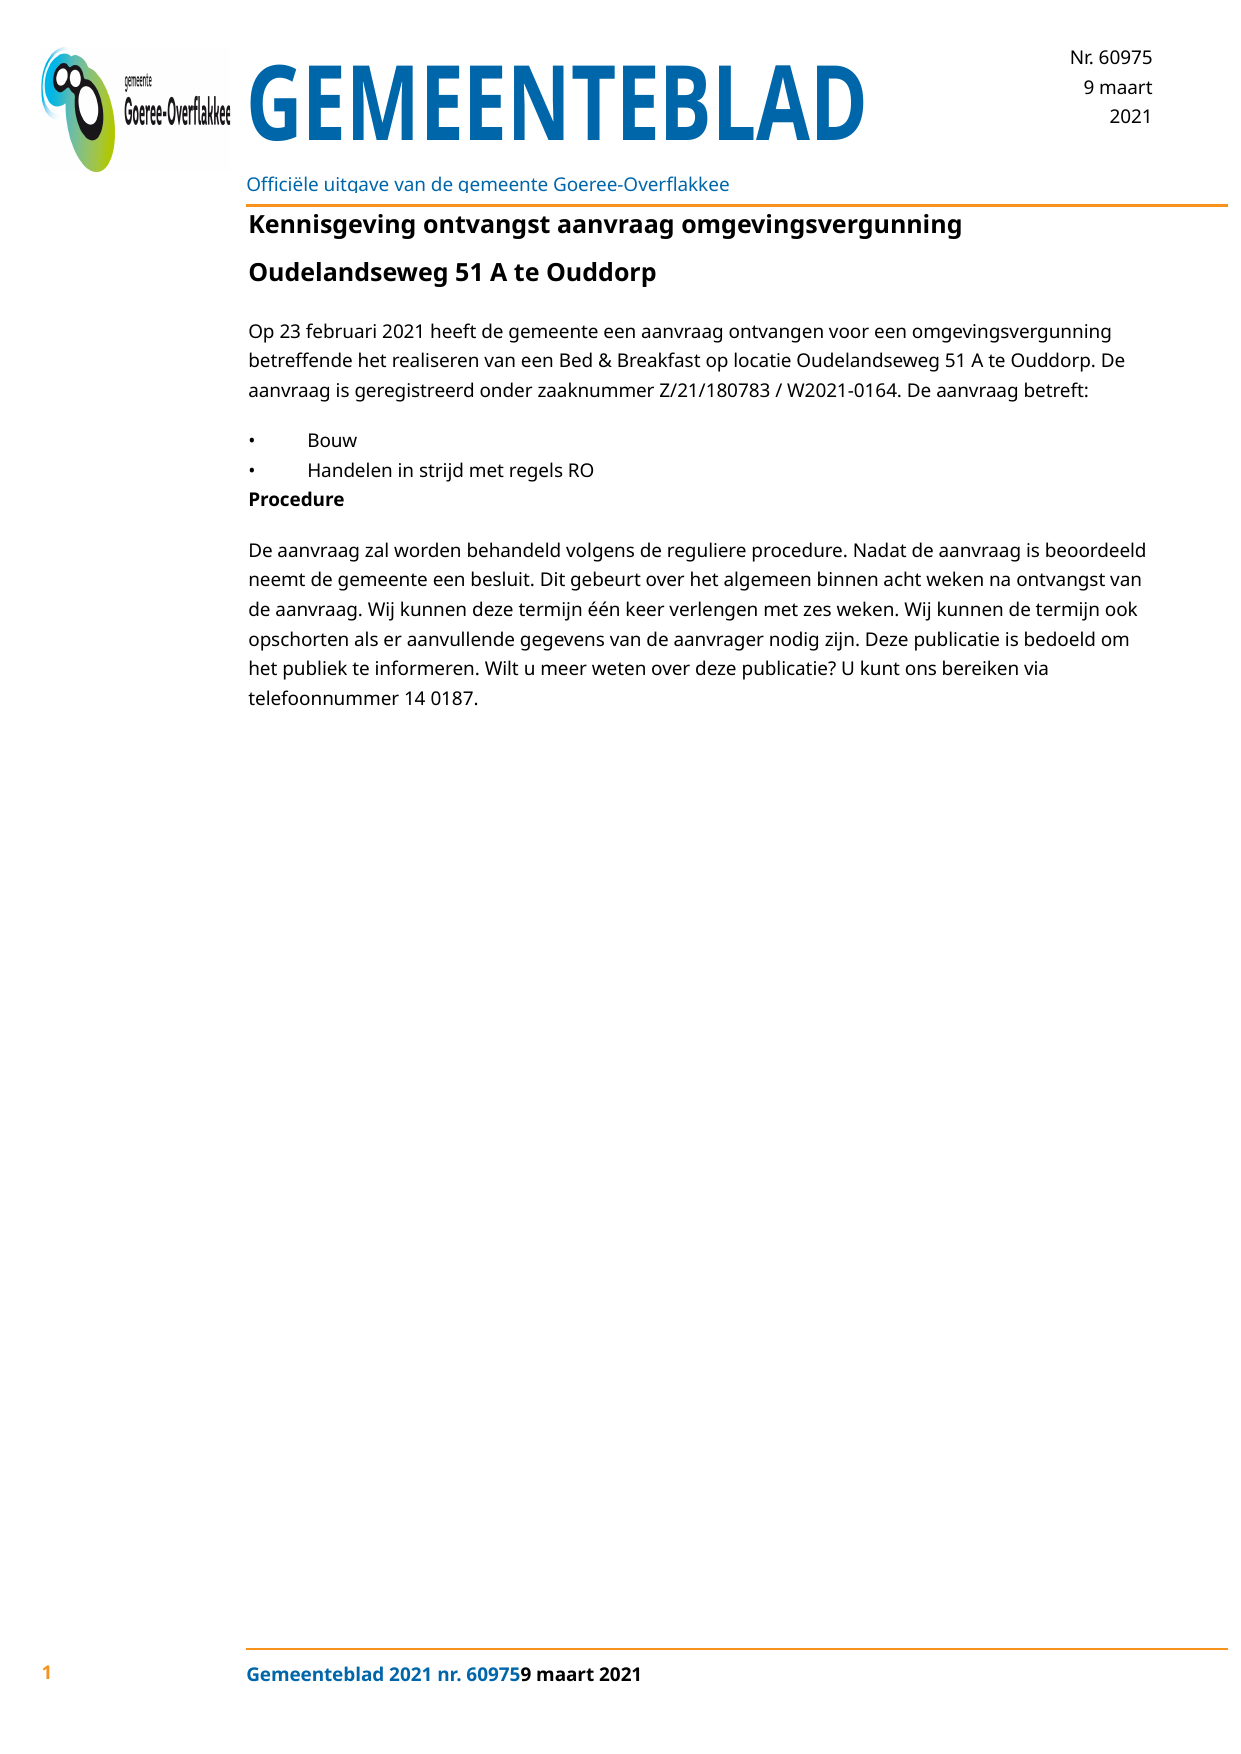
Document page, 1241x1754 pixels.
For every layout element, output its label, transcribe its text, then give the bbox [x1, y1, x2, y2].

text Kennisgeving ontvangst aanvraag omgevingsvergunning Oudelandseweg 51 A te Ouddorp [248, 207, 1152, 288]
picture [41, 47, 231, 172]
list Handelen in strijd met regels RO [248, 457, 1152, 483]
text De aanvraag zal worden behandeld volgens de reguliere procedure. Nadat de aanvraag is beoordeeld neemt de gemeente een besluit. Dit gebeurt over het algemeen binnen acht weken na ontvangst van de aanvraag. Wij kunnen deze termijn één keer verlengen met zes weken. Wij kunnen de termijn ook opschorten als er aanvullende gegevens van de aanvrager nodig zijn. Deze publicatie is bedoeld om het publiek te informeren. Wilt u meer weten over deze publicatie? U kunt ons bereiken via telefoonnummer 14 0187. [248, 537, 1152, 711]
text Procedure [248, 487, 1152, 512]
text Op 23 februari 2021 heeft de gemeente een aanvraag ontvangen voor een omgevingsvergunning betreffende het realiseren van een Bed & Breakfast op locatie Oudelandseweg 51 A te Ouddorp. De aanvraag is geregistreerd onder zaaknummer Z/21/180783 / W2021-0164. De aanvraag betreft: [248, 318, 1152, 403]
list Bouw [248, 427, 1152, 453]
